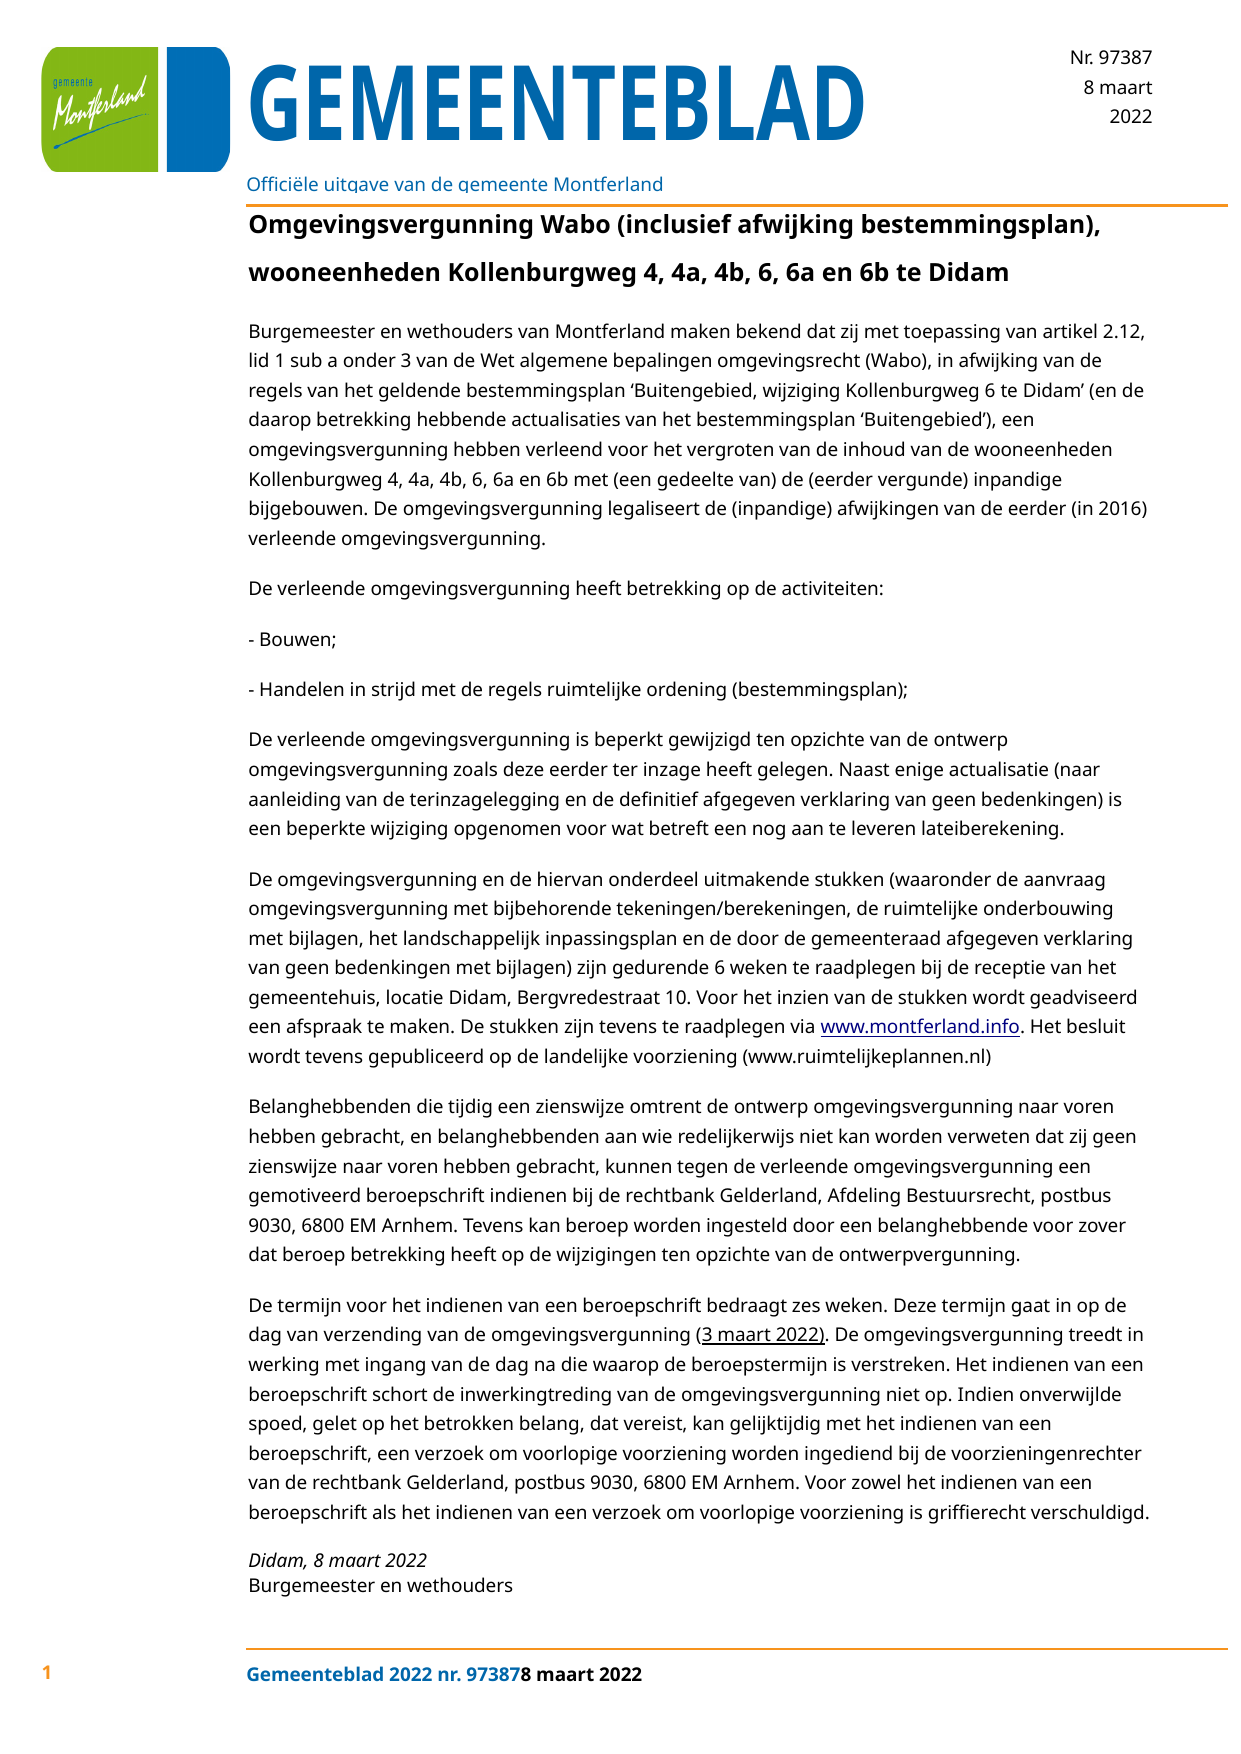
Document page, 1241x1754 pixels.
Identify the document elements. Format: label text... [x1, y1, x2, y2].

text De verleende omgevingsvergunning is beperkt gewijzigd ten opzichte van de ontwerp omgevingsvergunning zoals deze eerder ter inzage heeft gelegen. Naast enige actualisatie (naar aanleiding van de terinzagelegging en de definitief afgegeven verklaring van geen bedenkingen) is een beperkte wijziging opgenomen voor wat betreft een nog aan te leveren lateiberekening. [248, 727, 1152, 841]
picture [41, 47, 231, 172]
text Omgevingsvergunning Wabo (inclusief afwijking bestemmingsplan), wooneenheden Kollenburgweg 4, 4a, 4b, 6, 6a en 6b te Didam [248, 207, 1152, 288]
text Burgemeester en wethouders van Montferland maken bekend dat zij met toepassing van artikel 2.12, lid 1 sub a onder 3 van de Wet algemene bepalingen omgevingsrecht (Wabo), in afwijking van de regels van het geldende bestemmingsplan ‘Buitengebied, wijziging Kollenburgweg 6 te Didam’ (en de daarop betrekking hebbende actualisaties van het bestemmingsplan ‘Buitengebied’), een omgevingsvergunning hebben verleend voor het vergroten van de inhoud van de wooneenheden Kollenburgweg 4, 4a, 4b, 6, 6a en 6b met (een gedeelte van) de (eerder vergunde) inpandige bijgebouwen. De omgevingsvergunning legaliseert de (inpandige) afwijkingen van de eerder (in 2016) verleende omgevingsvergunning. [248, 318, 1152, 551]
text De omgevingsvergunning en de hiervan onderdeel uitmakende stukken (waaronder de aanvraag omgevingsvergunning met bijbehorende tekeningen/berekeningen, de ruimtelijke onderbouwing met bijlagen, het landschappelijk inpassingsplan en de door de gemeenteraad afgegeven verklaring van geen bedenkingen met bijlagen) zijn gedurende 6 weken te raadplegen bij de receptie van het gemeentehuis, locatie Didam, Bergvredestraat 10. Voor het inzien van de stukken wordt geadviseerd een afspraak te maken. De stukken zijn tevens te raadplegen via www.montferland.info. Het besluit wordt tevens gepubliceerd op de landelijke voorziening (www.ruimtelijkeplannen.nl) [248, 866, 1152, 1069]
text De termijn voor het indienen van een beroepschrift bedraagt zes weken. Deze termijn gaat in op de dag van verzending van de omgevingsvergunning (3 maart 2022). De omgevingsvergunning treedt in werking met ingang van de dag na die waarop de beroepstermijn is verstreken. Het indienen van een beroepschrift schort de inwerkingtreding van de omgevingsvergunning niet op. Indien onverwijlde spoed, gelet op het betrokken belang, dat vereist, kan gelijktijdig met het indienen van een beroepschrift, een verzoek om voorlopige voorziening worden ingediend bij de voorzieningenrechter van de rechtbank Gelderland, postbus 9030, 6800 EM Arnhem. Voor zowel het indienen van een beroepschrift als het indienen van een verzoek om voorlopige voorziening is griffierecht verschuldigd. [248, 1292, 1152, 1525]
text Belanghebbenden die tijdig een zienswijze omtrent de ontwerp omgevingsvergunning naar voren hebben gebracht, en belanghebbenden aan wie redelijkerwijs niet kan worden verweten dat zij geen zienswijze naar voren hebben gebracht, kunnen tegen de verleende omgevingsvergunning een gemotiveerd beroepschrift indienen bij de rechtbank Gelderland, Afdeling Bestuursrecht, postbus 9030, 6800 EM Arnhem. Tevens kan beroep worden ingesteld door een belanghebbende voor zover dat beroep betrekking heeft op de wijzigingen ten opzichte van de ontwerpvergunning. [248, 1094, 1152, 1267]
text - Handelen in strijd met de regels ruimtelijke ordening (bestemmingsplan); [248, 676, 1152, 702]
text Burgemeester en wethouders [248, 1573, 1152, 1598]
text - Bouwen; [248, 626, 1152, 652]
text De verleende omgevingsvergunning heeft betrekking op de activiteiten: [248, 575, 1152, 601]
text Didam, 8 maart 2022 [248, 1547, 1152, 1573]
